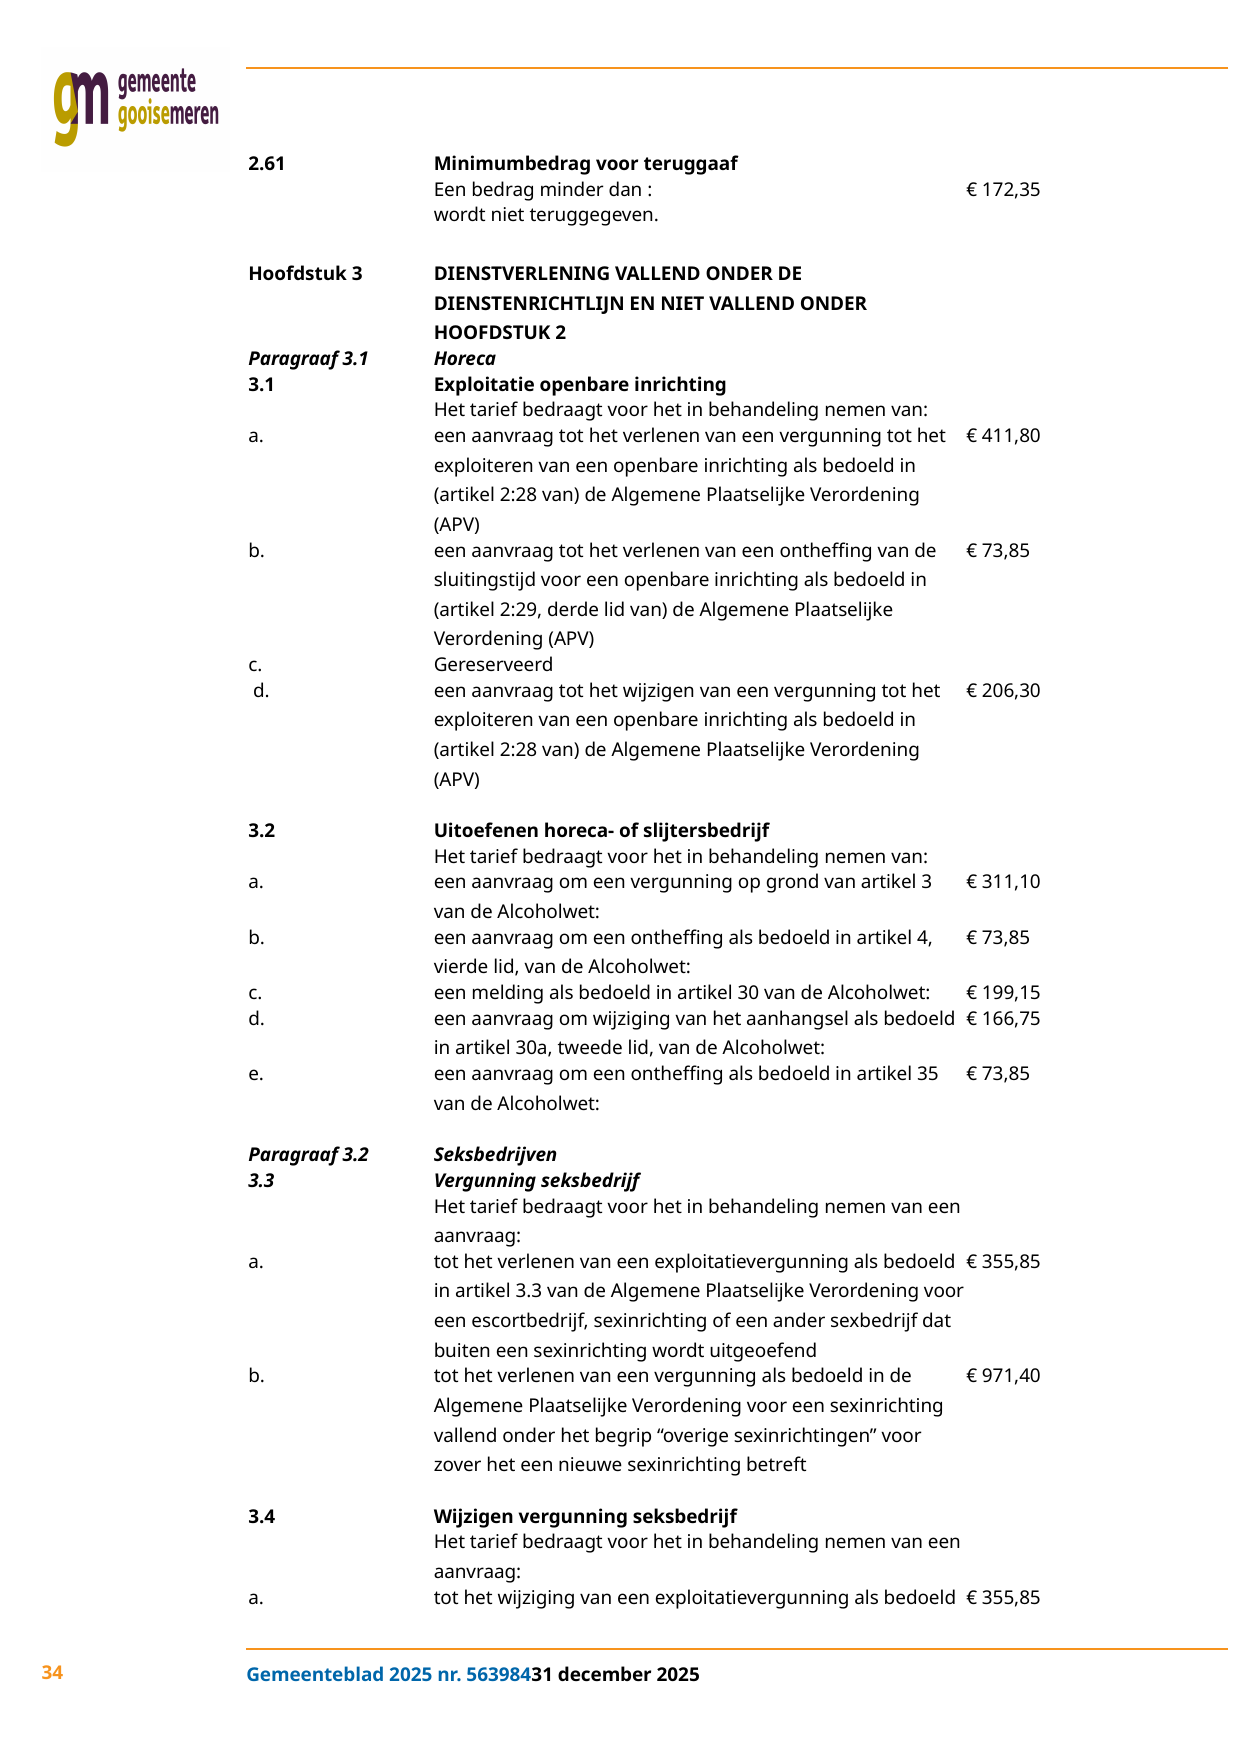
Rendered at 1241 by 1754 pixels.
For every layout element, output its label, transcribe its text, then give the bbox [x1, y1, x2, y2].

table_cell € 971,40 [966, 1363, 1152, 1477]
table_cell € 73,85 [966, 1060, 1152, 1116]
table_cell a. [248, 422, 433, 537]
table_cell [248, 1193, 433, 1248]
table_cell [434, 1116, 966, 1141]
table_cell Gereserveerd [434, 651, 966, 677]
table_cell [966, 1503, 1152, 1528]
table_cell € 411,80 [966, 422, 1152, 537]
table_cell [248, 202, 433, 227]
table_cell [248, 397, 433, 422]
table_cell e. [248, 1060, 433, 1116]
table_cell b. [248, 537, 433, 651]
table_cell [434, 791, 966, 817]
table_header [966, 260, 1152, 345]
table_cell b. [248, 924, 433, 979]
table_cell wordt niet teruggegeven. [434, 202, 966, 227]
table_cell [248, 1529, 433, 1584]
table_cell Minimumbedrag voor teruggaaf [434, 150, 966, 176]
table_cell Het tarief bedraagt voor het in behandeling nemen van een aanvraag: [434, 1529, 966, 1584]
table_cell [966, 651, 1152, 677]
table_cell [966, 95, 1152, 150]
table_cell € 355,85 [966, 1584, 1152, 1609]
table_cell [966, 843, 1152, 869]
table_cell 3.3 [248, 1167, 433, 1193]
table_cell € 355,85 [966, 1248, 1152, 1363]
table_cell tot het wijziging van een exploitatievergunning als bedoeld [434, 1584, 966, 1609]
table_cell Het tarief bedraagt voor het in behandeling nemen van: [434, 397, 966, 422]
table_cell Vergunning seksbedrijf [434, 1167, 966, 1193]
table_cell een aanvraag om een ontheffing als bedoeld in artikel 35 van de Alcoholwet: [434, 1060, 966, 1116]
table_cell [248, 176, 433, 202]
table_cell [966, 1477, 1152, 1503]
table_header DIENSTVERLENING VALLEND ONDER DE DIENSTENRICHTLIJN EN NIET VALLEND ONDER HOOFDSTUK 2 [434, 260, 966, 345]
picture [41, 47, 231, 172]
table_cell b. [248, 1363, 433, 1477]
table_cell € 73,85 [966, 537, 1152, 651]
table_cell € 166,75 [966, 1005, 1152, 1060]
table_cell a. [248, 1248, 433, 1363]
table_cell [966, 1193, 1152, 1248]
table_cell Het tarief bedraagt voor het in behandeling nemen van een aanvraag: [434, 1193, 966, 1248]
table_cell [966, 1141, 1152, 1167]
table_cell c. [248, 651, 433, 677]
table_cell € 73,85 [966, 924, 1152, 979]
table_cell 3.4 [248, 1503, 433, 1528]
table_cell [966, 1116, 1152, 1141]
table_cell [966, 150, 1152, 176]
table_cell [966, 1529, 1152, 1584]
table_cell 2.61 [248, 150, 433, 176]
table_cell [966, 791, 1152, 817]
table_cell [966, 202, 1152, 227]
table_cell 3.2 [248, 817, 433, 843]
table_header Hoofdstuk 3 [248, 260, 433, 345]
table_cell een aanvraag tot het wijzigen van een vergunning tot het exploiteren van een openbare inrichting als bedoeld in (artikel 2:28 van) de Algemene Plaatselijke Verordening (APV) [434, 677, 966, 791]
table_cell Het tarief bedraagt voor het in behandeling nemen van: [434, 843, 966, 869]
table_cell tot het verlenen van een vergunning als bedoeld in de Algemene Plaatselijke Verordening voor een sexinrichting vallend onder het begrip “overige sexinrichtingen” voor zover het een nieuwe sexinrichting betreft [434, 1363, 966, 1477]
table_cell c. [248, 979, 433, 1005]
table_cell [248, 843, 433, 869]
table_cell tot het verlenen van een exploitatievergunning als bedoeld in artikel 3.3 van de Algemene Plaatselijke Verordening voor een escortbedrijf, sexinrichting of een ander sexbedrijf dat buiten een sexinrichting wordt uitgeoefend [434, 1248, 966, 1363]
table_cell een melding als bedoeld in artikel 30 van de Alcoholwet: [434, 979, 966, 1005]
table_cell a. [248, 1584, 433, 1609]
table_cell Paragraaf 3.2 [248, 1141, 433, 1167]
table_cell een aanvraag om wijziging van het aanhangsel als bedoeld in artikel 30a, tweede lid, van de Alcoholwet: [434, 1005, 966, 1060]
table_cell € 311,10 [966, 869, 1152, 924]
table_cell [966, 345, 1152, 371]
table_cell Seksbedrijven [434, 1141, 966, 1167]
table_cell [434, 1477, 966, 1503]
table_cell een aanvraag om een ontheffing als bedoeld in artikel 4, vierde lid, van de Alcoholwet: [434, 924, 966, 979]
table_cell [966, 371, 1152, 397]
table_cell [434, 95, 966, 150]
table_cell Exploitatie openbare inrichting [434, 371, 966, 397]
table_cell Horeca [434, 345, 966, 371]
table_cell [248, 791, 433, 817]
table_cell [248, 1477, 433, 1503]
table_cell Een bedrag minder dan : [434, 176, 966, 202]
table_cell [966, 1167, 1152, 1193]
table_cell een aanvraag om een vergunning op grond van artikel 3 van de Alcoholwet: [434, 869, 966, 924]
table_cell een aanvraag tot het verlenen van een ontheffing van de sluitingstijd voor een openbare inrichting als bedoeld in (artikel 2:29, derde lid van) de Algemene Plaatselijke Verordening (APV) [434, 537, 966, 651]
table_cell € 172,35 [966, 176, 1152, 202]
table_cell d. [248, 1005, 433, 1060]
table_cell Paragraaf 3.1 [248, 345, 433, 371]
table_cell € 206,30 [966, 677, 1152, 791]
table_cell d. [248, 677, 433, 791]
table_cell 3.1 [248, 371, 433, 397]
table_cell [966, 817, 1152, 843]
table_cell Wijzigen vergunning seksbedrijf [434, 1503, 966, 1528]
table_cell [248, 1116, 433, 1141]
table_cell [966, 397, 1152, 422]
table_cell een aanvraag tot het verlenen van een vergunning tot het exploiteren van een openbare inrichting als bedoeld in (artikel 2:28 van) de Algemene Plaatselijke Verordening (APV) [434, 422, 966, 537]
table_cell Uitoefenen horeca- of slijtersbedrijf [434, 817, 966, 843]
table_cell [248, 95, 433, 150]
table_cell € 199,15 [966, 979, 1152, 1005]
table_cell a. [248, 869, 433, 924]
